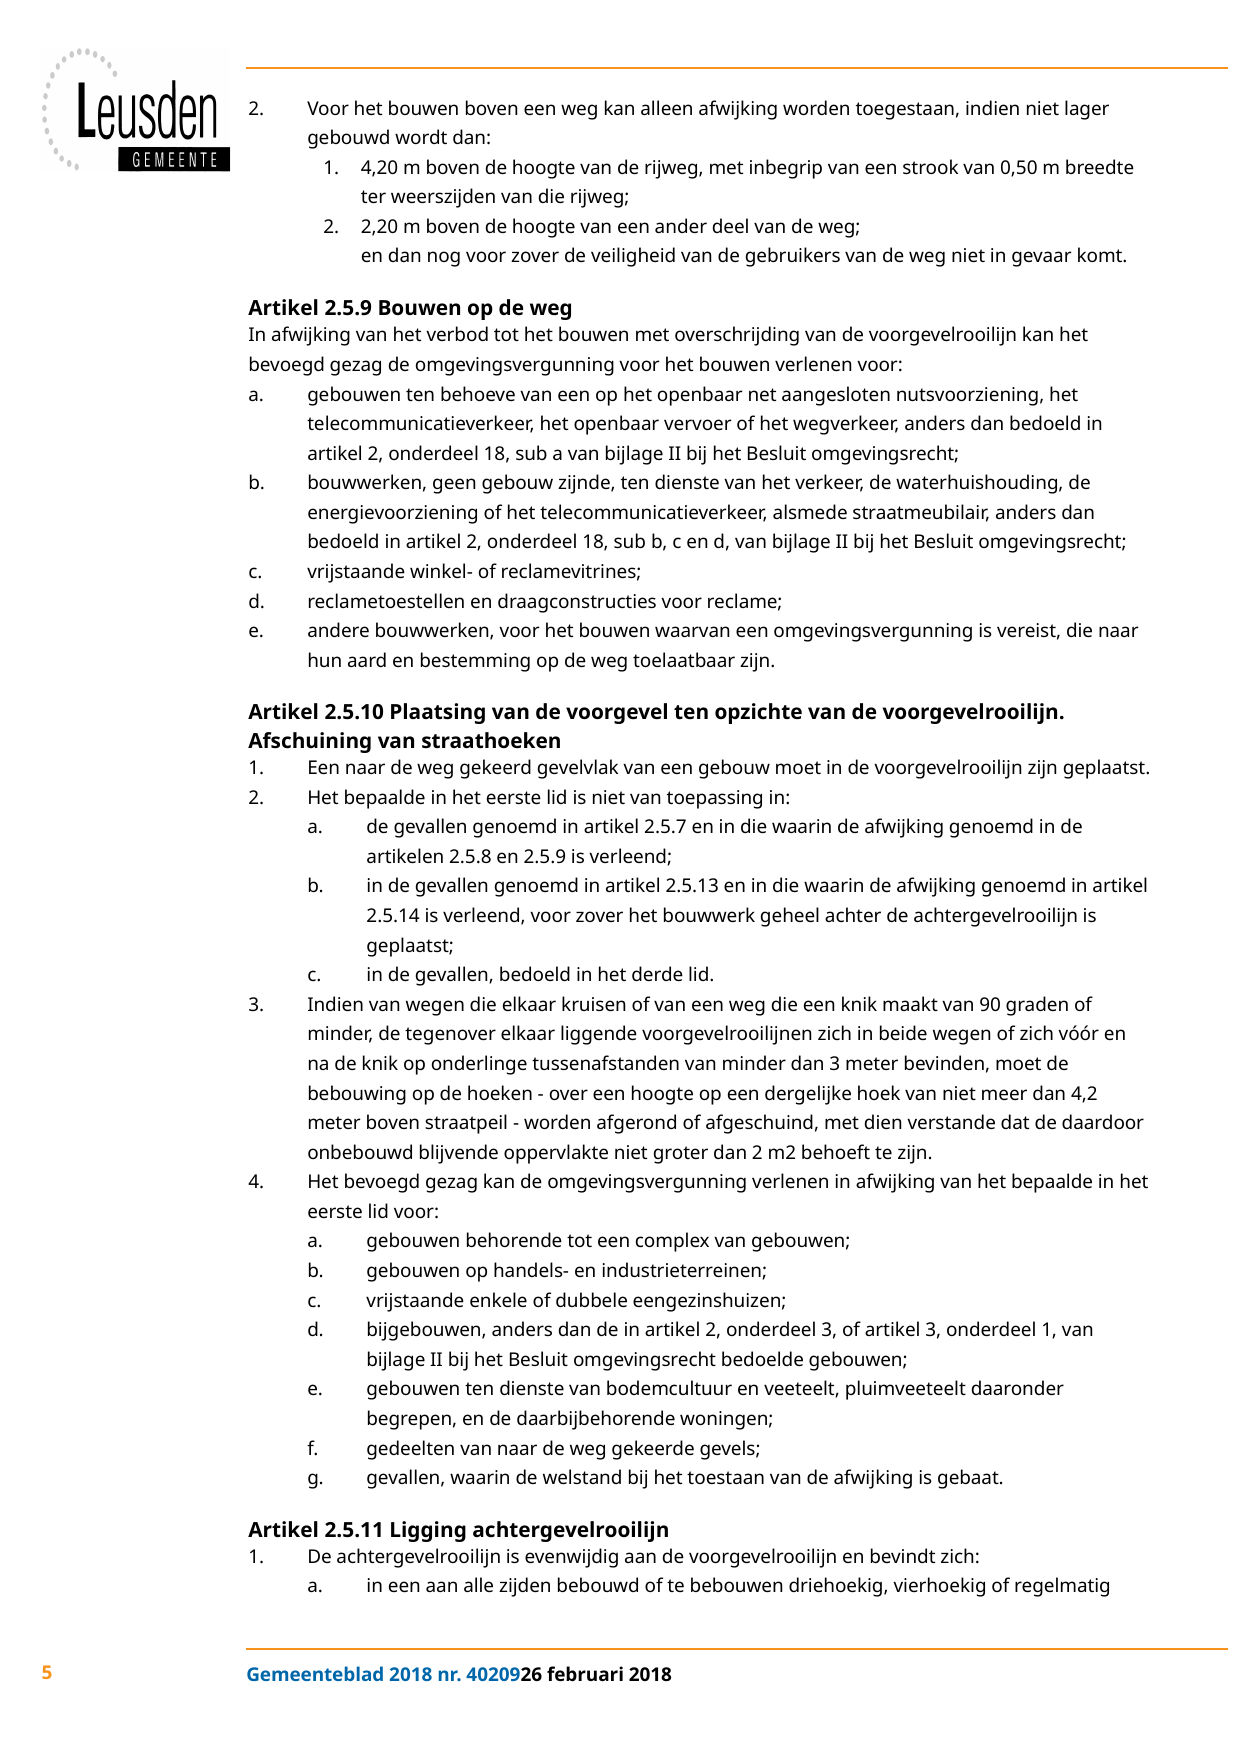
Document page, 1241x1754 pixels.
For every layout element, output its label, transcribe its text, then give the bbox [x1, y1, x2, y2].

list Indien van wegen die elkaar kruisen of van een weg die een knik maakt van 90 graden of minder, de tegenover elkaar liggende voorgevelrooilijnen zich in beide wegen of zich vóór en na de knik op onderlinge tussenafstanden van minder dan 3 meter bevinden, moet de bebouwing op de hoeken - over een hoogte op een dergelijke hoek van niet meer dan 4,2 meter boven straatpeil - worden afgerond of afgeschuind, met dien verstande dat de daardoor onbebouwd blijvende oppervlakte niet groter dan 2 m2 behoeft te zijn. [248, 991, 1152, 1164]
text In afwijking van het verbod tot het bouwen met overschrijding van de voorgevelrooilijn kan het bevoegd gezag de omgevingsvergunning voor het bouwen verlenen voor: [248, 322, 1152, 377]
list Voor het bouwen boven een weg kan alleen afwijking worden toegestaan, indien niet lager gebouwd wordt dan: [248, 95, 1152, 150]
text Artikel 2.5.11 Ligging achtergevelrooilijn [248, 1515, 1152, 1543]
list 2,20 m boven de hoogte van een ander deel van de weg; [323, 213, 1152, 239]
list bijgebouwen, anders dan de in artikel 2, onderdeel 3, of artikel 3, onderdeel 1, van bijlage II bij het Besluit omgevingsrecht bedoelde gebouwen; [307, 1316, 1152, 1372]
list Een naar de weg gekeerd gevelvlak van een gebouw moet in de voorgevelrooilijn zijn geplaatst. [248, 754, 1152, 780]
list 4,20 m boven de hoogte van de rijweg, met inbegrip van een strook van 0,50 m breedte ter weerszijden van die rijweg; [323, 154, 1152, 209]
list vrijstaande enkele of dubbele eengezinshuizen; [307, 1287, 1152, 1312]
list gebouwen behorende tot een complex van gebouwen; [307, 1228, 1152, 1253]
list andere bouwwerken, voor het bouwen waarvan een omgevingsvergunning is vereist, die naar hun aard en bestemming op de weg toelaatbaar zijn. [248, 617, 1152, 673]
list gebouwen op handels- en industrieterreinen; [307, 1257, 1152, 1283]
list gedeelten van naar de weg gekeerde gevels; [307, 1435, 1152, 1460]
picture [41, 47, 231, 172]
list gebouwen ten behoeve van een op het openbaar net aangesloten nutsvoorziening, het telecommunicatieverkeer, het openbaar vervoer of het wegverkeer, anders dan bedoeld in artikel 2, onderdeel 18, sub a van bijlage II bij het Besluit omgevingsrecht; [248, 381, 1152, 466]
list Het bepaalde in het eerste lid is niet van toepassing in: [248, 784, 1152, 809]
list vrijstaande winkel- of reclamevitrines; [248, 558, 1152, 584]
list De achtergevelrooilijn is evenwijdig aan de voorgevelrooilijn en bevindt zich: [248, 1543, 1152, 1569]
list reclametoestellen en draagconstructies voor reclame; [248, 588, 1152, 613]
list in de gevallen, bedoeld in het derde lid. [307, 961, 1152, 987]
list gebouwen ten dienste van bodemcultuur en veeteelt, pluimveeteelt daaronder begrepen, en de daarbijbehorende woningen; [307, 1376, 1152, 1431]
list in de gevallen genoemd in artikel 2.5.13 en in die waarin de afwijking genoemd in artikel 2.5.14 is verleend, voor zover het bouwwerk geheel achter de achtergevelrooilijn is geplaatst; [307, 873, 1152, 957]
list en dan nog voor zover de veiligheid van de gebruikers van de weg niet in gevaar komt. [323, 243, 1152, 268]
list gevallen, waarin de welstand bij het toestaan van de afwijking is gebaat. [307, 1464, 1152, 1490]
list bouwwerken, geen gebouw zijnde, ten dienste van het verkeer, de waterhuishouding, de energievoorziening of het telecommunicatieverkeer, alsmede straatmeubilair, anders dan bedoeld in artikel 2, onderdeel 18, sub b, c en d, van bijlage II bij het Besluit omgevingsrecht; [248, 469, 1152, 554]
text Artikel 2.5.10 Plaatsing van de voorgevel ten opzichte van de voorgevelrooilijn. Afschuining van straathoeken [248, 697, 1152, 754]
text Artikel 2.5.9 Bouwen op de weg [248, 293, 1152, 322]
list de gevallen genoemd in artikel 2.5.7 en in die waarin de afwijking genoemd in de artikelen 2.5.8 en 2.5.9 is verleend; [307, 813, 1152, 869]
list in een aan alle zijden bebouwd of te bebouwen driehoekig, vierhoekig of regelmatig [307, 1573, 1152, 1598]
list Het bevoegd gezag kan de omgevingsvergunning verlenen in afwijking van het bepaalde in het eerste lid voor: [248, 1168, 1152, 1224]
